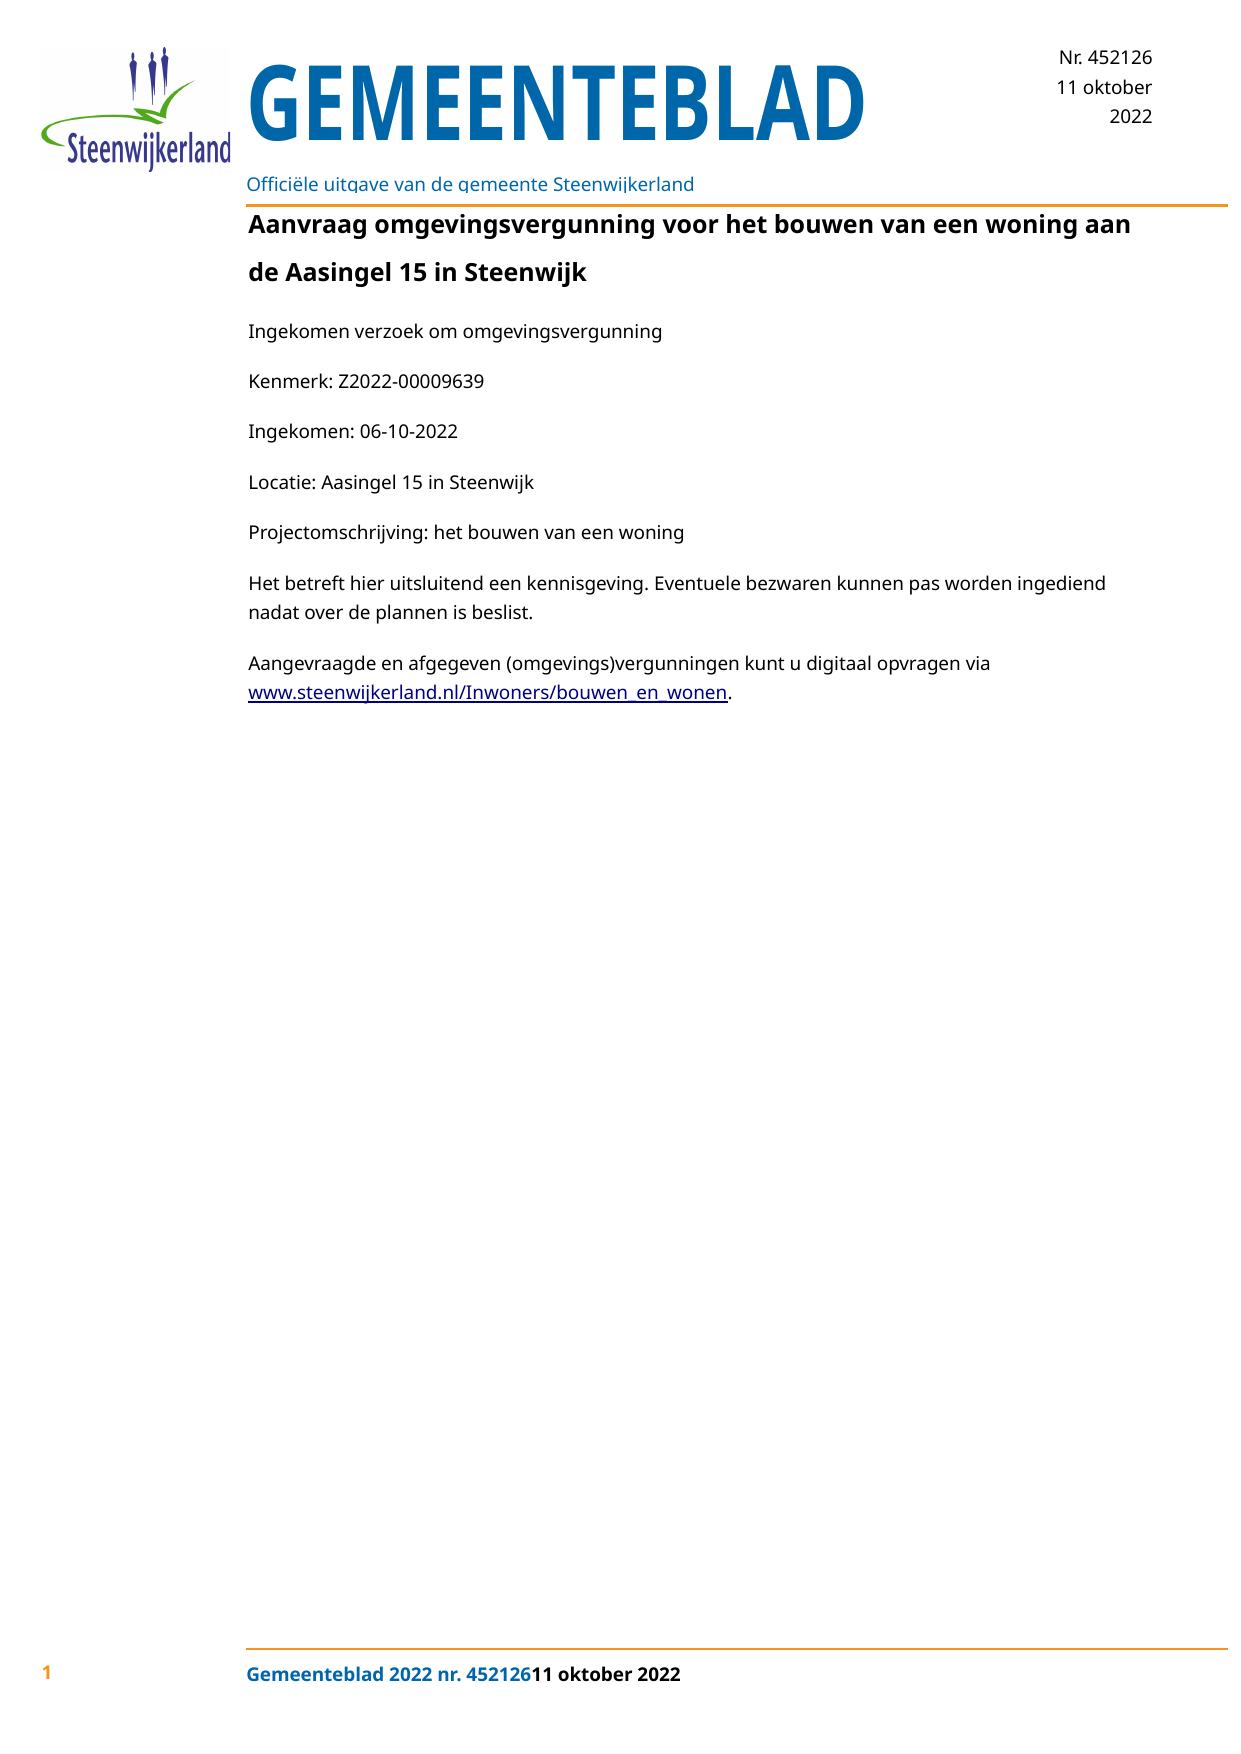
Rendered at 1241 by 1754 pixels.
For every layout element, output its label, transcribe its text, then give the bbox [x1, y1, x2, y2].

text Aangevraagde en afgegeven (omgevings)vergunningen kunt u digitaal opvragen via www.steenwijkerland.nl/Inwoners/bouwen_en_wonen. [248, 650, 1152, 705]
text Locatie: Aasingel 15 in Steenwijk [248, 469, 1152, 495]
text Kenmerk: Z2022-00009639 [248, 368, 1152, 394]
text Projectomschrijving: het bouwen van een woning [248, 519, 1152, 545]
text Ingekomen: 06-10-2022 [248, 419, 1152, 444]
text Ingekomen verzoek om omgevingsvergunning [248, 318, 1152, 344]
text Het betreft hier uitsluitend een kennisgeving. Eventuele bezwaren kunnen pas worden ingediend nadat over de plannen is beslist. [248, 570, 1152, 625]
picture [41, 47, 231, 172]
text Aanvraag omgevingsvergunning voor het bouwen van een woning aan de Aasingel 15 in Steenwijk [248, 207, 1152, 288]
